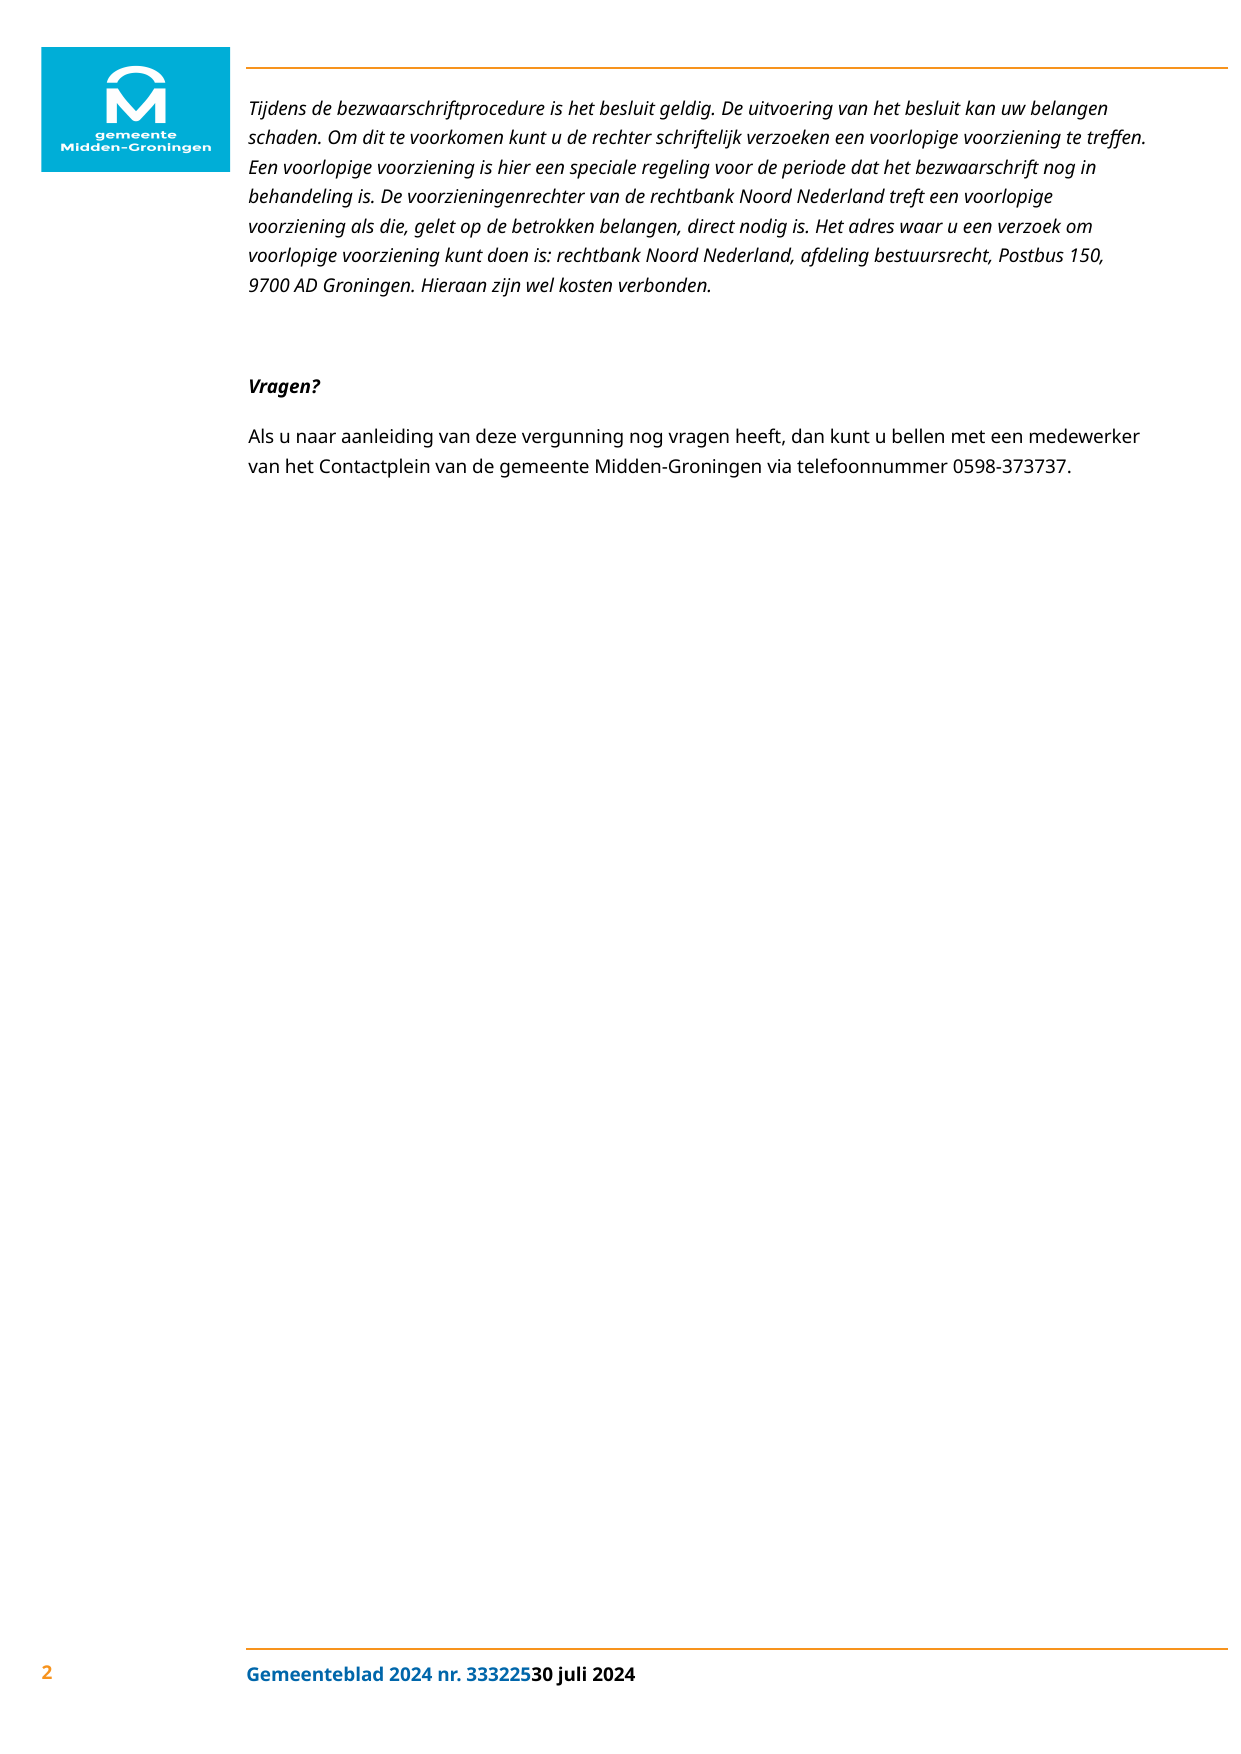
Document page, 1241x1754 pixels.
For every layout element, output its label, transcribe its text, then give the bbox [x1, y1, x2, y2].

picture [108, 66, 164, 82]
picture [184, 146, 190, 153]
text Vragen? [248, 373, 1152, 399]
text Als u naar aanleiding van deze vergunning nog vragen heeft, dan kunt u bellen met een medewerker van het Contactplein van de gemeente Midden-Groningen via telefoonnummer 0598-373737. [248, 423, 1152, 479]
text Tijdens de bezwaarschriftprocedure is het besluit geldig. De uitvoering van het besluit kan uw belangen schaden. Om dit te voorkomen kunt u de rechter schriftelijk verzoeken een voorlopige voorziening te treffen. Een voorlopige voorziening is hier een speciale regeling voor de periode dat het bezwaarschrift nog in behandeling is. De voorzieningenrechter van de rechtbank Noord Nederland treft een voorlopige voorziening als die, gelet op de betrokken belangen, direct nodig is. Het adres waar u een verzoek om voorlopige voorziening kunt doen is: rechtbank Noord Nederland, afdeling bestuursrecht, Postbus 150, 9700 AD Groningen. Hieraan zijn wel kosten verbonden. [248, 95, 1152, 298]
picture [107, 89, 165, 122]
